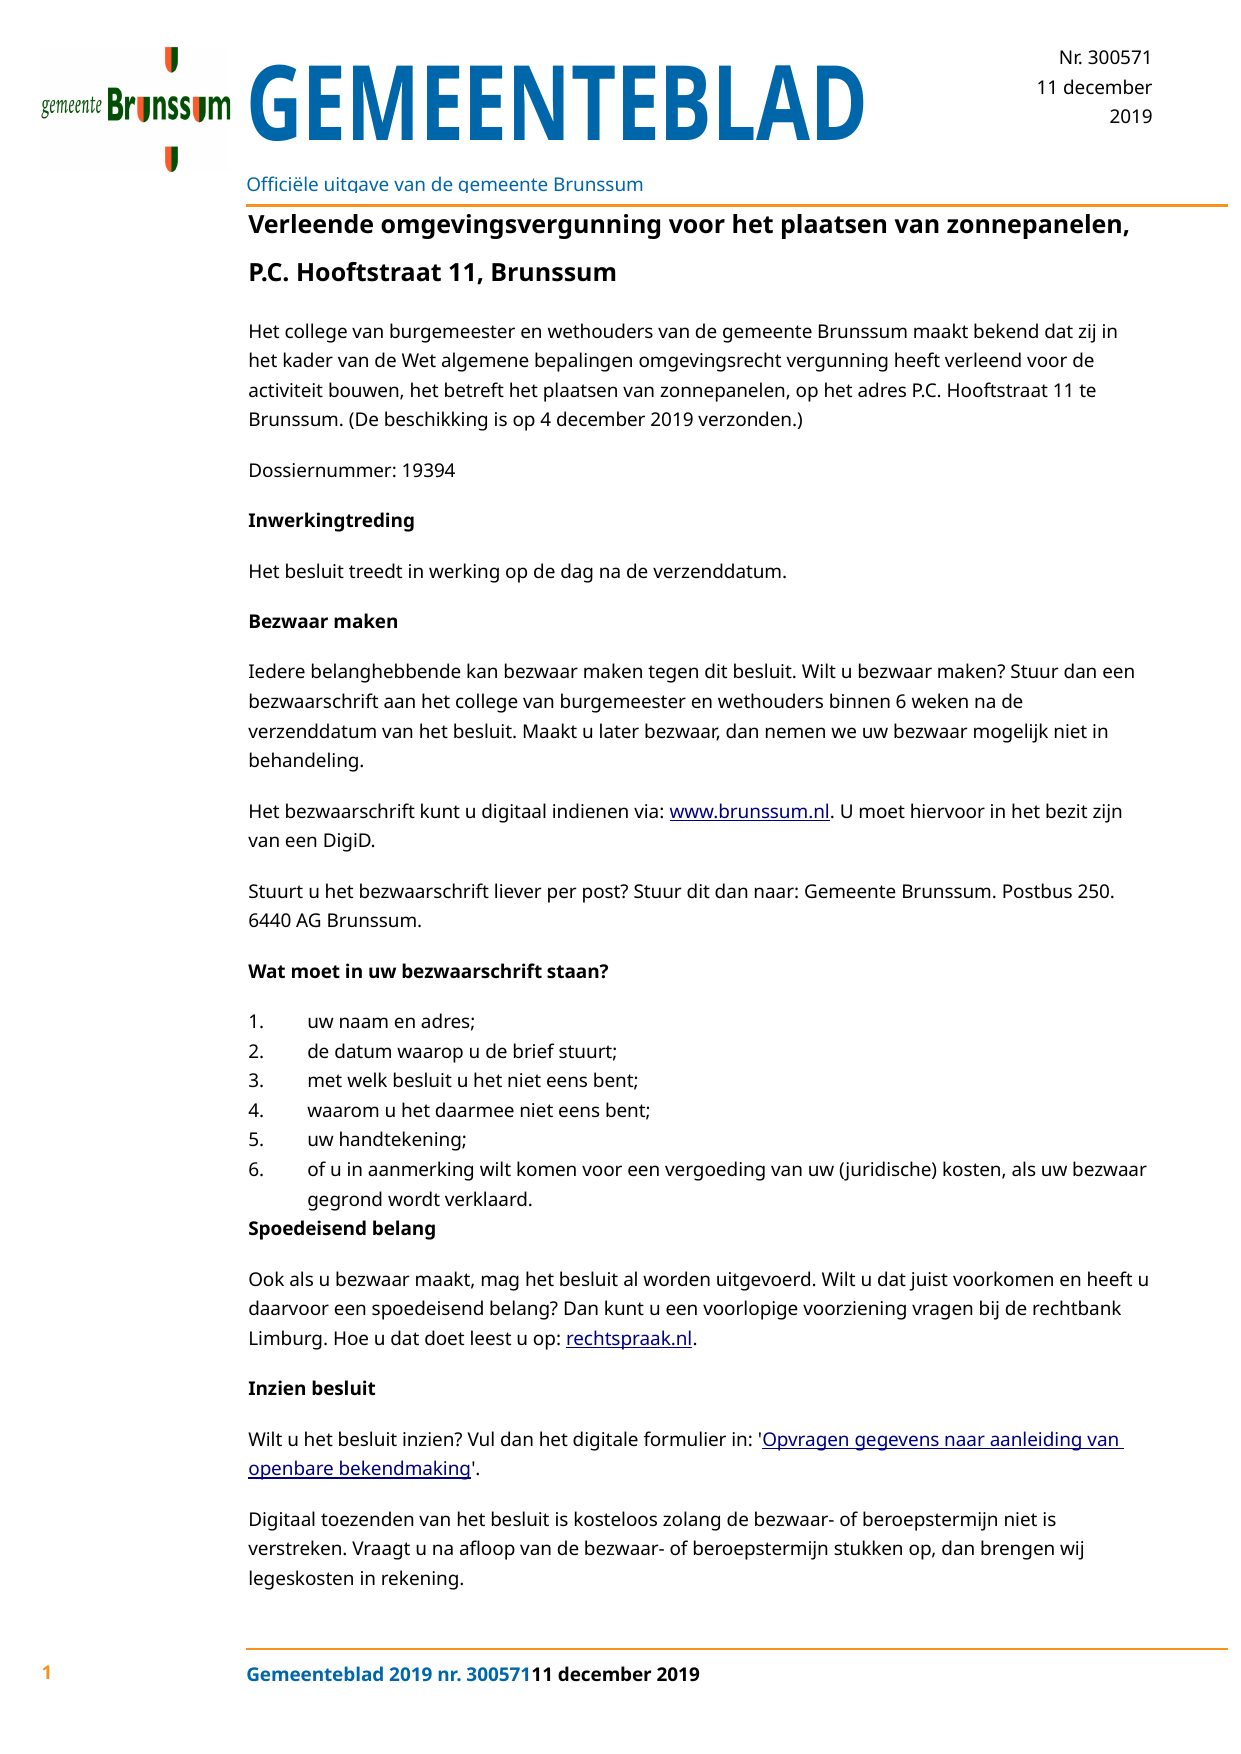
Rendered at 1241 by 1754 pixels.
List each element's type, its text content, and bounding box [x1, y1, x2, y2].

text Wat moet in uw bezwaarschrift staan? [248, 958, 1152, 984]
text Het besluit treedt in werking op de dag na de verzenddatum. [248, 558, 1152, 584]
text Dossiernummer: 19394 [248, 457, 1152, 483]
text Wilt u het besluit inzien? Vul dan het digitale formulier in: 'Opvragen gegevens naar aanleiding van openbare bekendmaking'. [248, 1426, 1152, 1481]
picture [41, 47, 231, 172]
text Inwerkingtreding [248, 507, 1152, 533]
text Verleende omgevingsvergunning voor het plaatsen van zonnepanelen, P.C. Hooftstraat 11, Brunssum [248, 207, 1152, 288]
list uw naam en adres; [248, 1008, 1152, 1034]
list met welk besluit u het niet eens bent; [248, 1067, 1152, 1093]
text Ook als u bezwaar maakt, mag het besluit al worden uitgevoerd. Wilt u dat juist voorkomen en heeft u daarvoor een spoedeisend belang? Dan kunt u een voorlopige voorziening vragen bij de rechtbank Limburg. Hoe u dat doet leest u op: rechtspraak.nl. [248, 1266, 1152, 1351]
list de datum waarop u de brief stuurt; [248, 1038, 1152, 1064]
text Spoedeisend belang [248, 1215, 1152, 1241]
text Iedere belanghebbende kan bezwaar maken tegen dit besluit. Wilt u bezwaar maken? Stuur dan een bezwaarschrift aan het college van burgemeester en wethouders binnen 6 weken na de verzenddatum van het besluit. Maakt u later bezwaar, dan nemen we uw bezwaar mogelijk niet in behandeling. [248, 659, 1152, 773]
list of u in aanmerking wilt komen voor een vergoeding van uw (juridische) kosten, als uw bezwaar gegrond wordt verklaard. [248, 1156, 1152, 1212]
text Het bezwaarschrift kunt u digitaal indienen via: www.brunssum.nl. U moet hiervoor in het bezit zijn van een DigiD. [248, 798, 1152, 853]
text Stuurt u het bezwaarschrift liever per post? Stuur dit dan naar: Gemeente Brunssum. Postbus 250. 6440 AG Brunssum. [248, 878, 1152, 933]
text Inzien besluit [248, 1375, 1152, 1401]
text Digitaal toezenden van het besluit is kosteloos zolang de bezwaar- of beroepstermijn niet is verstreken. Vraagt u na afloop van de bezwaar- of beroepstermijn stukken op, dan brengen wij legeskosten in rekening. [248, 1506, 1152, 1591]
text Het college van burgemeester en wethouders van de gemeente Brunssum maakt bekend dat zij in het kader van de Wet algemene bepalingen omgevingsrecht vergunning heeft verleend voor de activiteit bouwen, het betreft het plaatsen van zonnepanelen, op het adres P.C. Hooftstraat 11 te Brunssum. (De beschikking is op 4 december 2019 verzonden.) [248, 318, 1152, 432]
list waarom u het daarmee niet eens bent; [248, 1097, 1152, 1123]
text Bezwaar maken [248, 608, 1152, 634]
list uw handtekening; [248, 1127, 1152, 1152]
